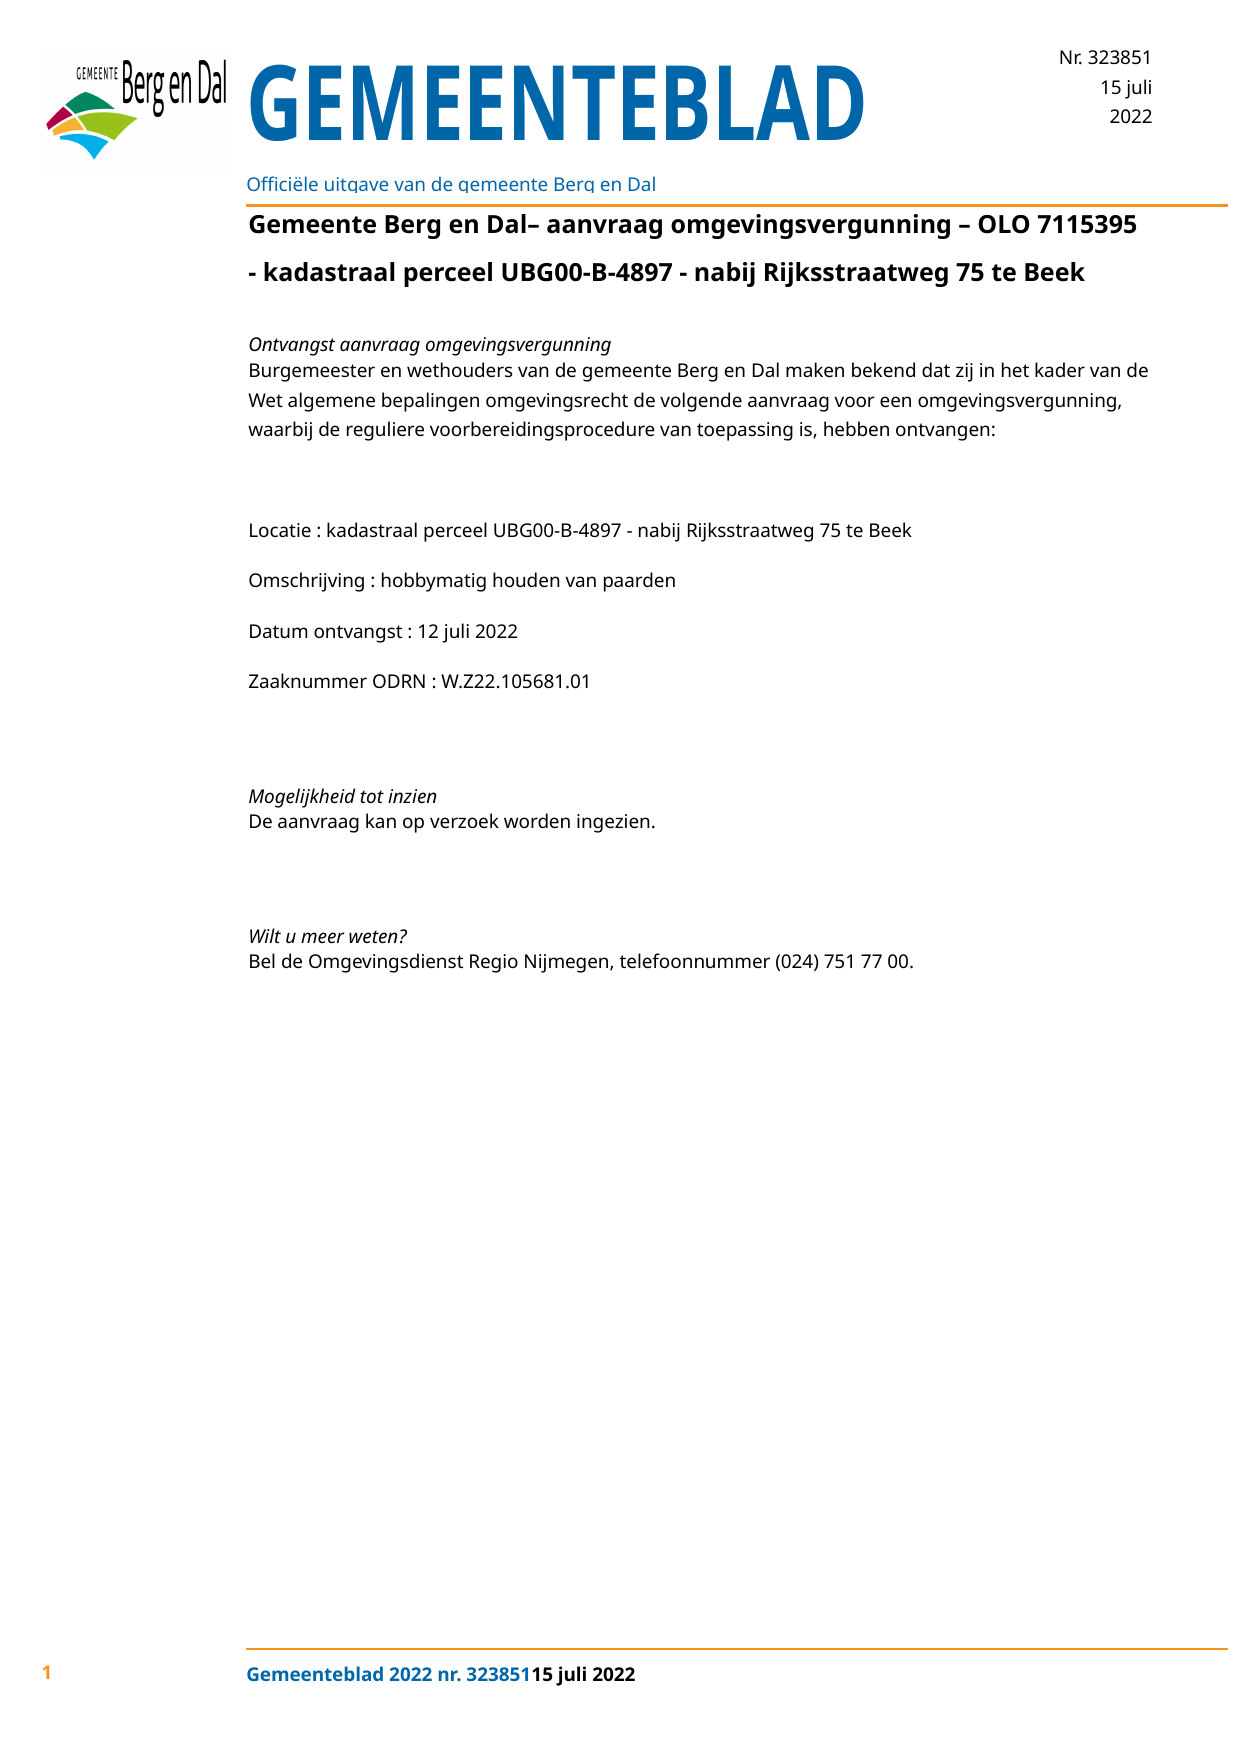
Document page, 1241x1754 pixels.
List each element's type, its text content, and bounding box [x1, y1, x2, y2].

text Ontvangst aanvraag omgevingsvergunning [248, 331, 1152, 357]
text Gemeente Berg en Dal– aanvraag omgevingsvergunning – OLO 7115395 - kadastraal perceel UBG00-B-4897 - nabij Rijksstraatweg 75 te Beek [248, 207, 1152, 288]
text Bel de Omgevingsdienst Regio Nijmegen, telefoonnummer (024) 751 77 00. [248, 949, 1152, 974]
text Mogelijkheid tot inzien [248, 783, 1152, 808]
text Burgemeester en wethouders van de gemeente Berg en Dal maken bekend dat zij in het kader van de Wet algemene bepalingen omgevingsrecht de volgende aanvraag voor een omgevingsvergunning, waarbij de reguliere voorbereidingsprocedure van toepassing is, hebben ontvangen: [248, 357, 1152, 442]
text De aanvraag kan op verzoek worden ingezien. [248, 808, 1152, 834]
text Locatie : kadastraal perceel UBG00-B-4897 - nabij Rijksstraatweg 75 te Beek [248, 517, 1152, 543]
picture [41, 47, 231, 172]
text Omschrijving : hobbymatig houden van paarden [248, 568, 1152, 593]
text Wilt u meer weten? [248, 923, 1152, 949]
text Datum ontvangst : 12 juli 2022 [248, 618, 1152, 644]
text Zaaknummer ODRN : W.Z22.105681.01 [248, 668, 1152, 694]
